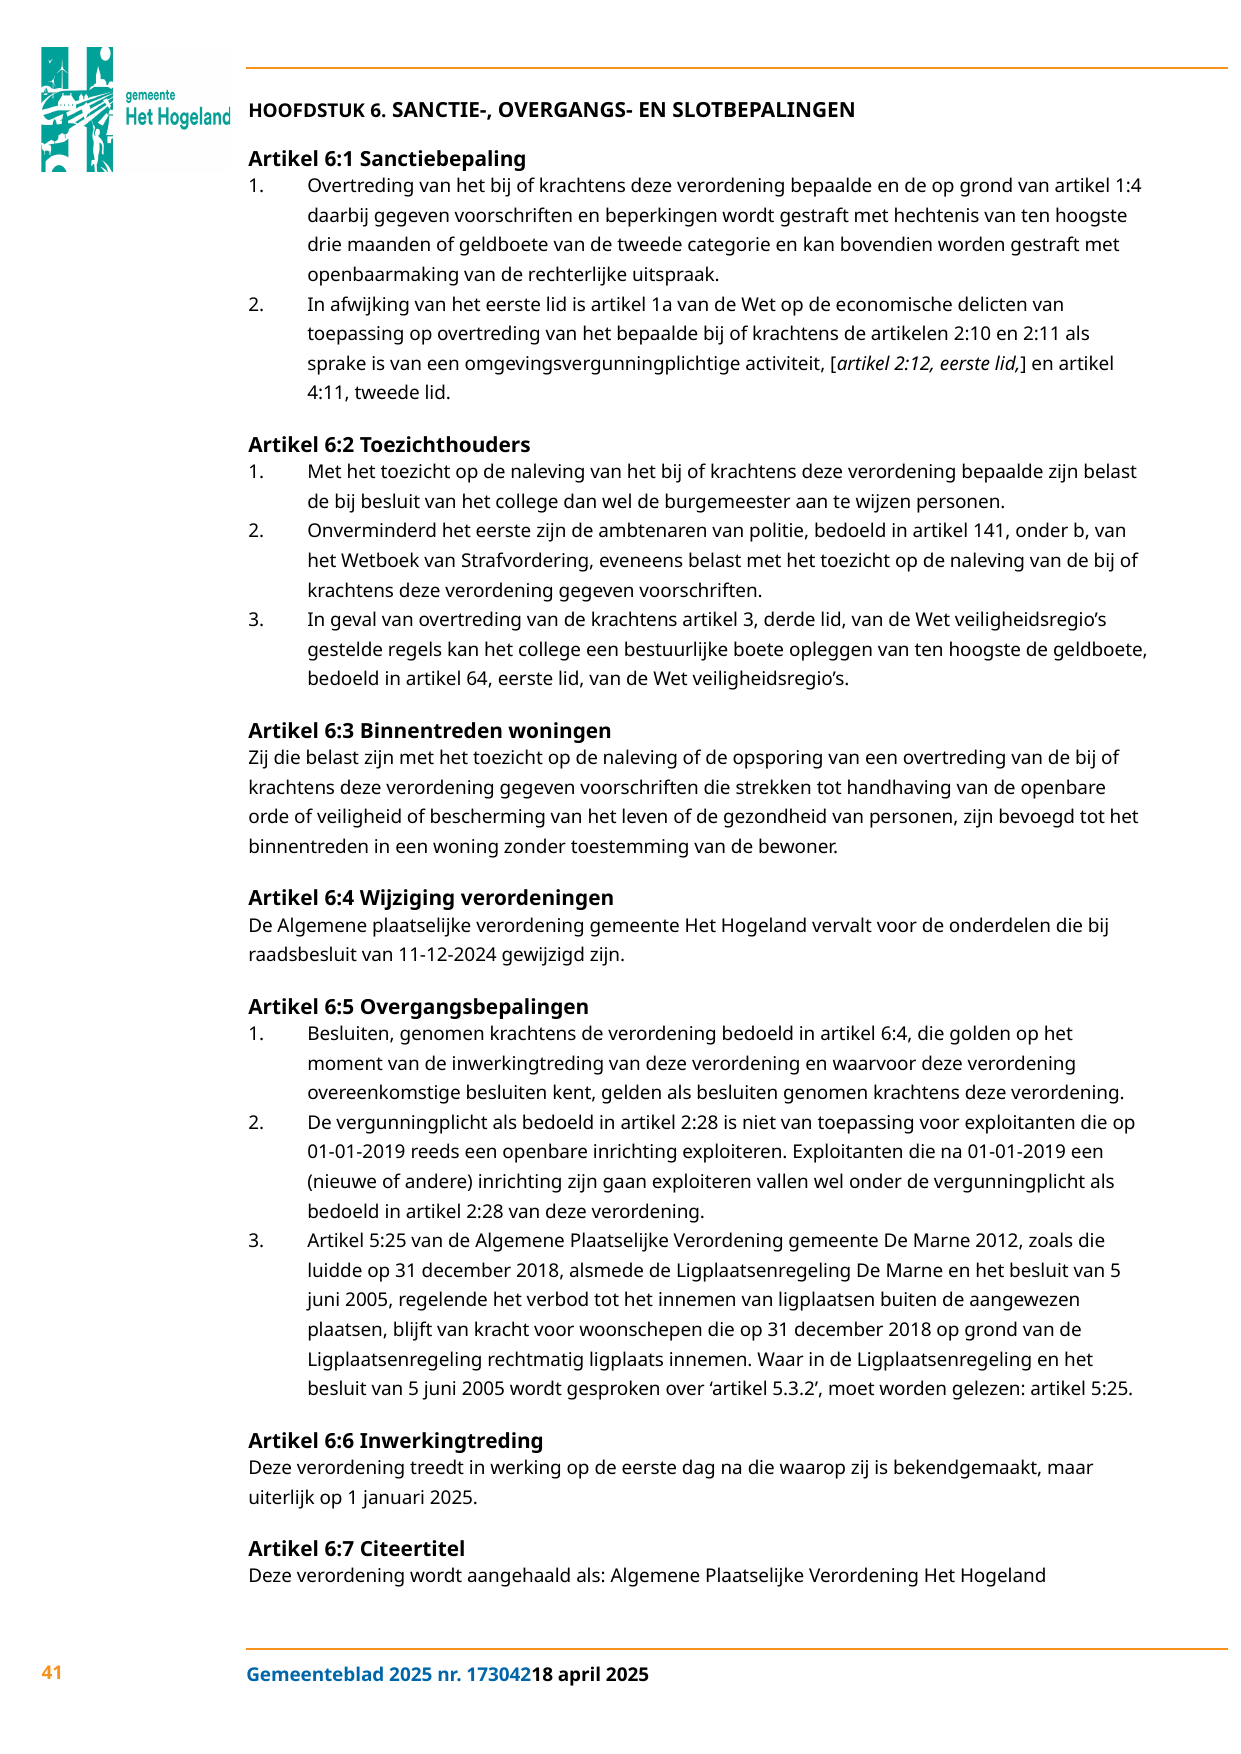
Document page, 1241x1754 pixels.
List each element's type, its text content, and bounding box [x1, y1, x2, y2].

text Zij die belast zijn met het toezicht op de naleving of de opsporing van een overtreding van de bij of krachtens deze verordening gegeven voorschriften die strekken tot handhaving van de openbare orde of veiligheid of bescherming van het leven of de gezondheid van personen, zijn bevoegd tot het binnentreden in een woning zonder toestemming van de bewoner. [248, 744, 1152, 859]
list Besluiten, genomen krachtens de verordening bedoeld in artikel 6:4, die golden op het moment van de inwerkingtreding van deze verordening en waarvoor deze verordening overeenkomstige besluiten kent, gelden als besluiten genomen krachtens deze verordening. [248, 1020, 1152, 1105]
list In geval van overtreding van de krachtens artikel 3, derde lid, van de Wet veiligheidsregio’s gestelde regels kan het college een bestuurlijke boete opleggen van ten hoogste de geldboete, bedoeld in artikel 64, eerste lid, van de Wet veiligheidsregio’s. [248, 606, 1152, 691]
text Deze verordening wordt aangehaald als: Algemene Plaatselijke Verordening Het Hogeland [248, 1563, 1152, 1588]
list Artikel 5:25 van de Algemene Plaatselijke Verordening gemeente De Marne 2012, zoals die luidde op 31 december 2018, alsmede de Ligplaatsenregeling De Marne en het besluit van 5 juni 2005, regelende het verbod tot het innemen van ligplaatsen buiten de aangewezen plaatsen, blijft van kracht voor woonschepen die op 31 december 2018 op grond van de Ligplaatsenregeling rechtmatig ligplaats innemen. Waar in de Ligplaatsenregeling en het besluit van 5 juni 2005 wordt gesproken over ‘artikel 5.3.2’, moet worden gelezen: artikel 5:25. [248, 1227, 1152, 1401]
text Artikel 6:3 Binnentreden woningen [248, 716, 1152, 744]
text Artikel 6:5 Overgangsbepalingen [248, 992, 1152, 1020]
list Onverminderd het eerste zijn de ambtenaren van politie, bedoeld in artikel 141, onder b, van het Wetboek van Strafvordering, eveneens belast met het toezicht op de naleving van de bij of krachtens deze verordening gegeven voorschriften. [248, 518, 1152, 602]
text HOOFDSTUK 6. SANCTIE-, OVERGANGS- EN SLOTBEPALINGEN [248, 95, 1152, 123]
text De Algemene plaatselijke verordening gemeente Het Hogeland vervalt voor de onderdelen die bij raadsbesluit van 11-12-2024 gewijzigd zijn. [248, 912, 1152, 967]
text Artikel 6:7 Citeertitel [248, 1534, 1152, 1563]
text Artikel 6:6 Inwerkingtreding [248, 1426, 1152, 1454]
list Met het toezicht op de naleving van het bij of krachtens deze verordening bepaalde zijn belast de bij besluit van het college dan wel de burgemeester aan te wijzen personen. [248, 458, 1152, 514]
text Deze verordening treedt in werking op de eerste dag na die waarop zij is bekendgemaakt, maar uiterlijk op 1 januari 2025. [248, 1454, 1152, 1509]
text Artikel 6:1 Sanctiebepaling [248, 144, 1152, 172]
list In afwijking van het eerste lid is artikel 1a van de Wet op de economische delicten van toepassing op overtreding van het bepaalde bij of krachtens de artikelen 2:10 en 2:11 als sprake is van een omgevingsvergunningplichtige activiteit, [artikel 2:12, eerste lid,] en artikel 4:11, tweede lid. [248, 291, 1152, 405]
text Artikel 6:2 Toezichthouders [248, 430, 1152, 458]
picture [41, 47, 231, 172]
text Artikel 6:4 Wijziging verordeningen [248, 883, 1152, 912]
list Overtreding van het bij of krachtens deze verordening bepaalde en de op grond van artikel 1:4 daarbij gegeven voorschriften en beperkingen wordt gestraft met hechtenis van ten hoogste drie maanden of geldboete van de tweede categorie en kan bovendien worden gestraft met openbaarmaking van de rechterlijke uitspraak. [248, 172, 1152, 287]
list De vergunningplicht als bedoeld in artikel 2:28 is niet van toepassing voor exploitanten die op 01-01-2019 reeds een openbare inrichting exploiteren. Exploitanten die na 01-01-2019 een (nieuwe of andere) inrichting zijn gaan exploiteren vallen wel onder de vergunningplicht als bedoeld in artikel 2:28 van deze verordening. [248, 1109, 1152, 1224]
